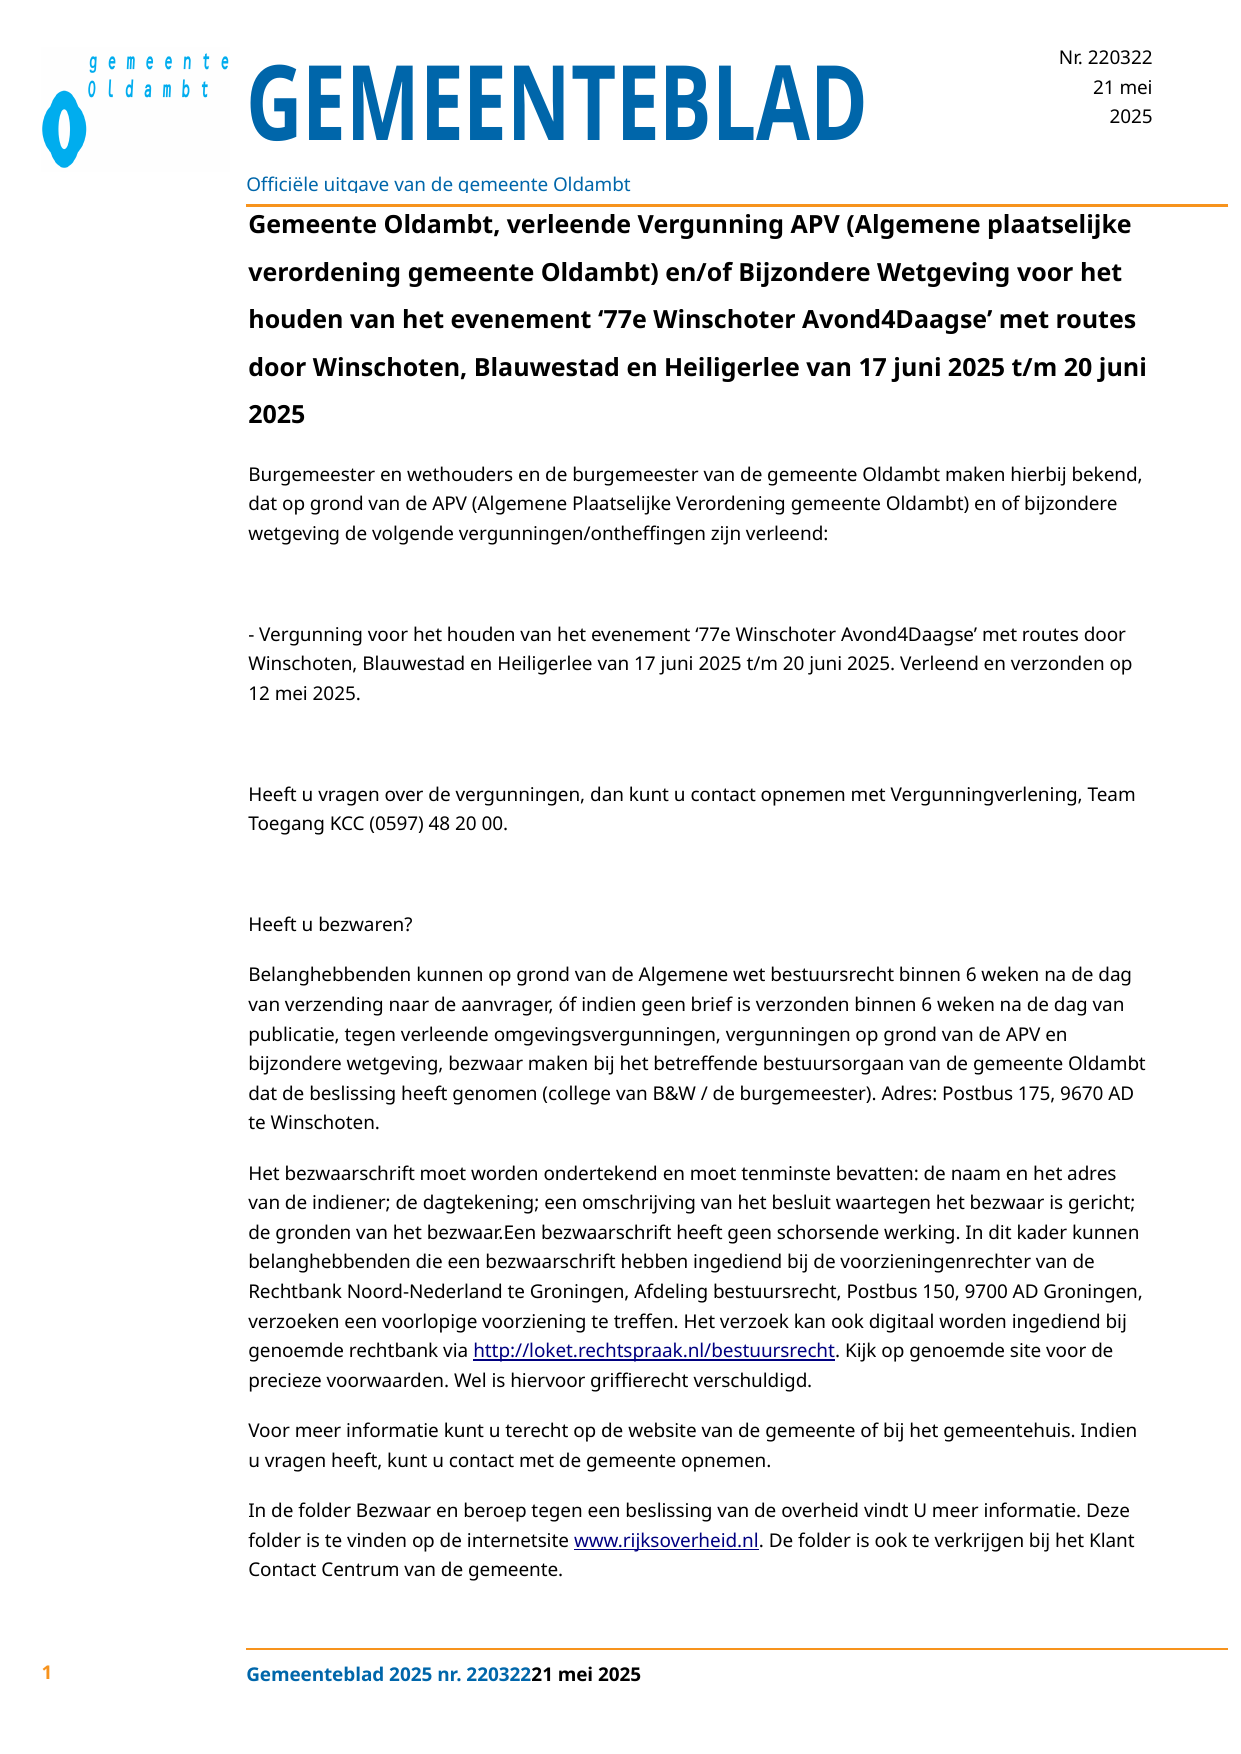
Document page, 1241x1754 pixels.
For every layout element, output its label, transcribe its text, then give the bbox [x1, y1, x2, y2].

text In de folder Bezwaar en beroep tegen een beslissing van de overheid vindt U meer informatie. Deze folder is te vinden op de internetsite www.rijksoverheid.nl. De folder is ook te verkrijgen bij het Klant Contact Centrum van de gemeente. [248, 1497, 1152, 1582]
text Gemeente Oldambt, verleende Vergunning APV (Algemene plaatselijke verordening gemeente Oldambt) en/of Bijzondere Wetgeving voor het houden van het evenement ‘77e Winschoter Avond4Daagse’ met routes door Winschoten, Blauwestad en Heiligerlee van 17 juni 2025 t/m 20 juni 2025 [248, 207, 1152, 431]
text Het bezwaarschrift moet worden ondertekend en moet tenminste bevatten: de naam en het adres van de indiener; de dagtekening; een omschrijving van het besluit waartegen het bezwaar is gericht; de gronden van het bezwaar.Een bezwaarschrift heeft geen schorsende werking. In dit kader kunnen belanghebbenden die een bezwaarschrift hebben ingediend bij de voorzieningenrechter van de Rechtbank Noord-Nederland te Groningen, Afdeling bestuursrecht, Postbus 150, 9700 AD Groningen, verzoeken een voorlopige voorziening te treffen. Het verzoek kan ook digitaal worden ingediend bij genoemde rechtbank via http://loket.rechtspraak.nl/bestuursrecht. Kijk op genoemde site voor de precieze voorwaarden. Wel is hiervoor griffierecht verschuldigd. [248, 1160, 1152, 1393]
text - Vergunning voor het houden van het evenement ‘77e Winschoter Avond4Daagse’ met routes door Winschoten, Blauwestad en Heiligerlee van 17 juni 2025 t/m 20 juni 2025. Verleend en verzonden op 12 mei 2025. [248, 621, 1152, 706]
text Heeft u bezwaren? [248, 911, 1152, 937]
text Burgemeester en wethouders en de burgemeester van de gemeente Oldambt maken hierbij bekend, dat op grond van de APV (Algemene Plaatselijke Verordening gemeente Oldambt) en of bijzondere wetgeving de volgende vergunningen/ontheffingen zijn verleend: [248, 461, 1152, 546]
text Heeft u vragen over de vergunningen, dan kunt u contact opnemen met Vergunningverlening, Team Toegang KCC (0597) 48 20 00. [248, 781, 1152, 836]
text Belanghebbenden kunnen op grond van de Algemene wet bestuursrecht binnen 6 weken na de dag van verzending naar de aanvrager, óf indien geen brief is verzonden binnen 6 weken na de dag van publicatie, tegen verleende omgevingsvergunningen, vergunningen op grond van de APV en bijzondere wetgeving, bezwaar maken bij het betreffende bestuursorgaan van de gemeente Oldambt dat de beslissing heeft genomen (college van B&W / de burgemeester). Adres: Postbus 175, 9670 AD te Winschoten. [248, 962, 1152, 1135]
text Voor meer informatie kunt u terecht op de website van de gemeente of bij het gemeentehuis. Indien u vragen heeft, kunt u contact met de gemeente opnemen. [248, 1417, 1152, 1473]
picture [41, 47, 231, 172]
